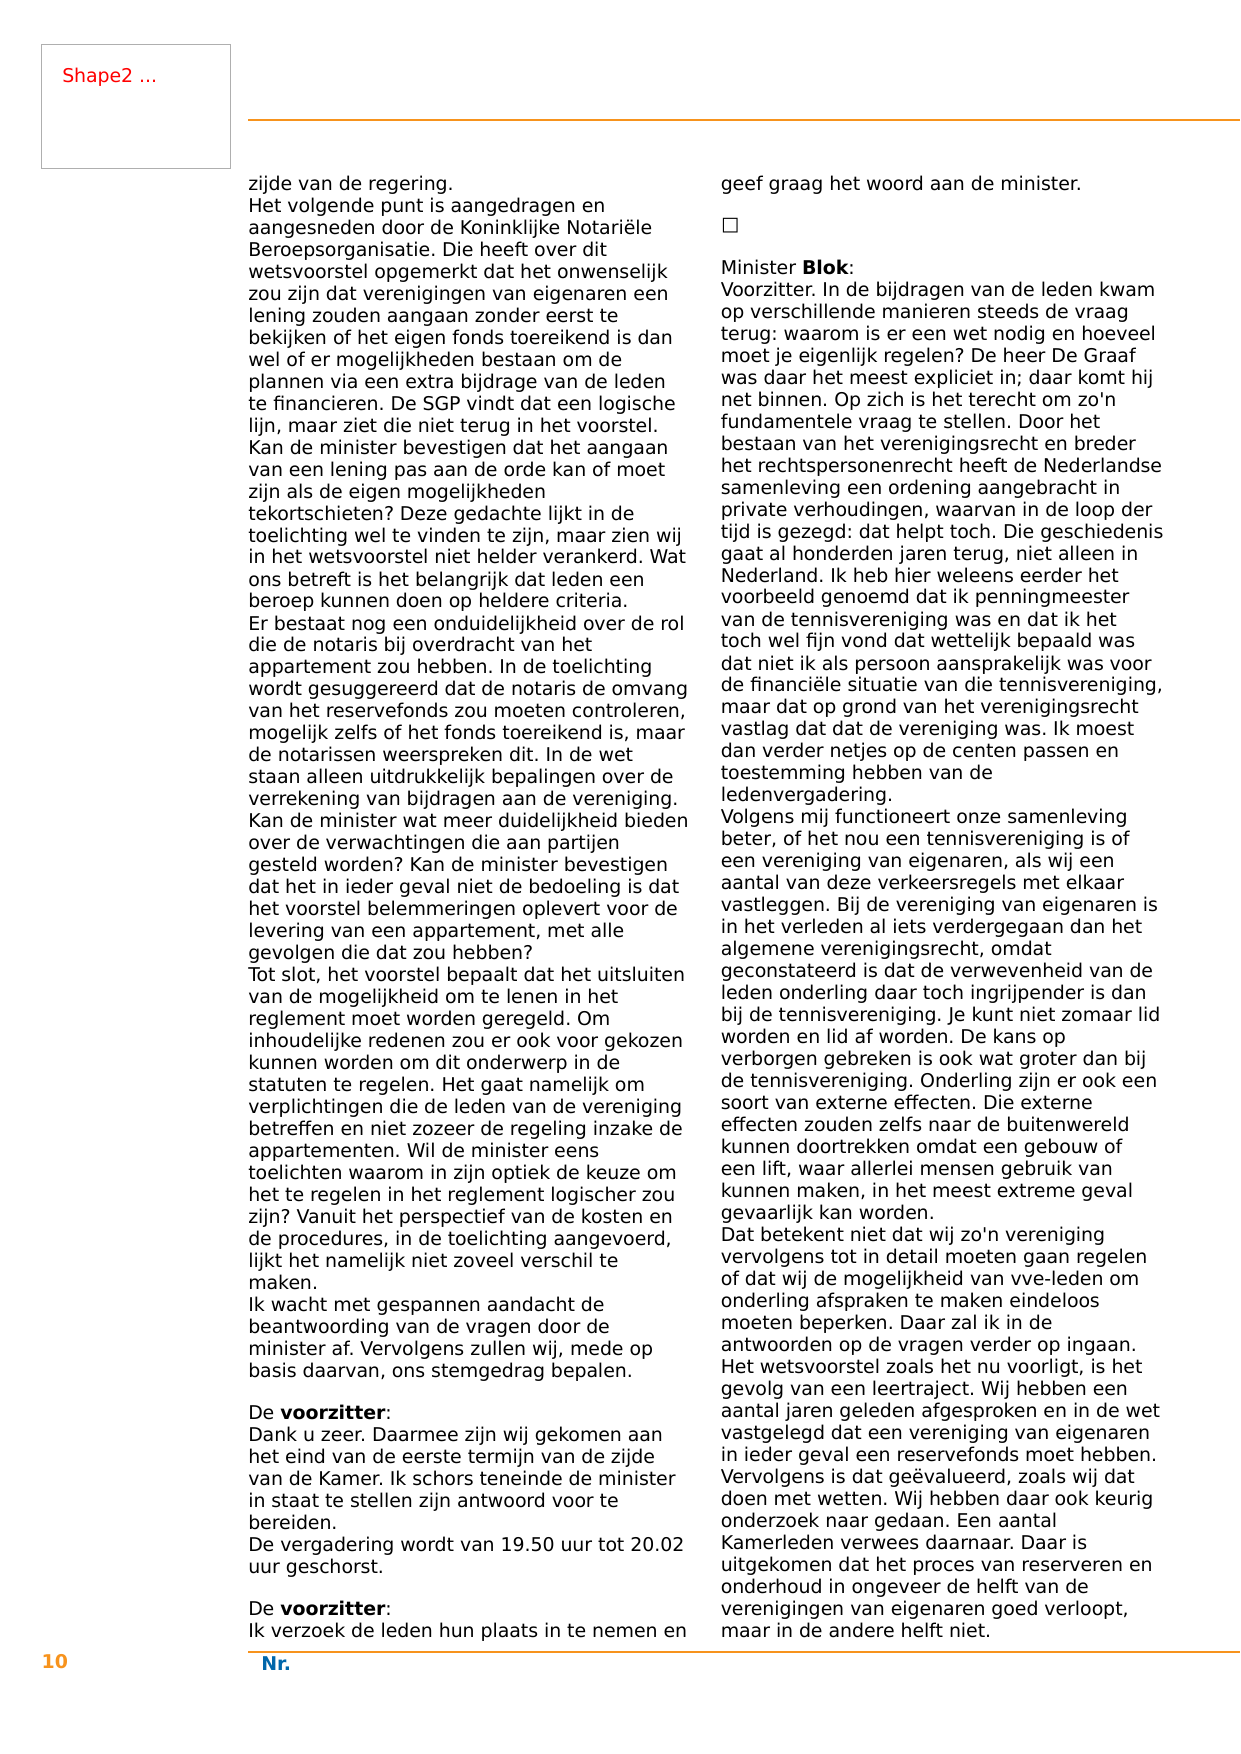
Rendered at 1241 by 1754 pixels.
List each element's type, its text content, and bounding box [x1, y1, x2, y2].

text Voorzitter. In de bijdragen van de leden kwam op verschillende manieren steeds de vraag terug: waarom is er een wet nodig en hoeveel moet je eigenlijk regelen? De heer De Graaf was daar het meest expliciet in; daar komt hij net binnen. Op zich is het terecht om zo'n fundamentele vraag te stellen. Door het bestaan van het verenigingsrecht en breder het rechtspersonenrecht heeft de Nederlandse samenleving een ordening aangebracht in private verhoudingen, waarvan in de loop der tijd is gezegd: dat helpt toch. Die geschiedenis gaat al honderden jaren terug, niet alleen in Nederland. Ik heb hier weleens eerder het voorbeeld genoemd dat ik penningmeester van de tennisvereniging was en dat ik het toch wel fijn vond dat wettelijk bepaald was dat niet ik als persoon aansprakelijk was voor de financiële situatie van die tennisvereniging, maar dat op grond van het verenigingsrecht vastlag dat dat de vereniging was. Ik moest dan verder netjes op de centen passen en toestemming hebben van de ledenvergadering. [721, 279, 1163, 806]
text De vergadering wordt van 19.50 uur tot 20.02 uur geschorst. [248, 1533, 691, 1577]
text Er bestaat nog een onduidelijkheid over de rol die de notaris bij overdracht van het appartement zou hebben. In de toelichting wordt gesuggereerd dat de notaris de omvang van het reservefonds zou moeten controleren, mogelijk zelfs of het fonds toereikend is, maar de notarissen weerspreken dit. In de wet staan alleen uitdrukkelijk bepalingen over de verrekening van bijdragen aan de vereniging. Kan de minister wat meer duidelijkheid bieden over de verwachtingen die aan partijen gesteld worden? Kan de minister bevestigen dat het in ieder geval niet de bedoeling is dat het voorstel belemmeringen oplevert voor de levering van een appartement, met alle gevolgen die dat zou hebben? [248, 612, 691, 964]
text Ik verzoek de leden hun plaats in te nemen en [248, 1619, 691, 1641]
text zijde van de regering. [248, 173, 691, 195]
text Dat betekent niet dat wij zo'n vereniging vervolgens tot in detail moeten gaan regelen of dat wij de mogelijkheid van vve-leden om onderling afspraken te maken eindeloos moeten beperken. Daar zal ik in de antwoorden op de vragen verder op ingaan. Het wetsvoorstel zoals het nu voorligt, is het gevolg van een leertraject. Wij hebben een aantal jaren geleden afgesproken en in de wet vastgelegd dat een vereniging van eigenaren in ieder geval een reservefonds moet hebben. Vervolgens is dat geëvalueerd, zoals wij dat doen met wetten. Wij hebben daar ook keurig onderzoek naar gedaan. Een aantal Kamerleden verwees daarnaar. Daar is uitgekomen dat het proces van reserveren en onderhoud in ongeveer de helft van de verenigingen van eigenaren goed verloopt, maar in de andere helft niet. [721, 1224, 1163, 1641]
text De voorzitter: [248, 1402, 691, 1424]
text Dank u zeer. Daarmee zijn wij gekomen aan het eind van de eerste termijn van de zijde van de Kamer. Ik schors teneinde de minister in staat te stellen zijn antwoord voor te bereiden. [248, 1424, 691, 1533]
text Ik wacht met gespannen aandacht de beantwoording van de vragen door de minister af. Vervolgens zullen wij, mede op basis daarvan, ons stemgedrag bepalen. [248, 1294, 691, 1382]
text ⬜ [721, 215, 1163, 237]
text De voorzitter: [248, 1597, 691, 1619]
text Tot slot, het voorstel bepaalt dat het uitsluiten van de mogelijkheid om te lenen in het reglement moet worden geregeld. Om inhoudelijke redenen zou er ook voor gekozen kunnen worden om dit onderwerp in de statuten te regelen. Het gaat namelijk om verplichtingen die de leden van de vereniging betreffen en niet zozeer de regeling inzake de appartementen. Wil de minister eens toelichten waarom in zijn optiek de keuze om het te regelen in het reglement logischer zou zijn? Vanuit het perspectief van de kosten en de procedures, in de toelichting aangevoerd, lijkt het namelijk niet zoveel verschil te maken. [248, 964, 691, 1294]
text Het volgende punt is aangedragen en aangesneden door de Koninklijke Notariële Beroepsorganisatie. Die heeft over dit wetsvoorstel opgemerkt dat het onwenselijk zou zijn dat verenigingen van eigenaren een lening zouden aangaan zonder eerst te bekijken of het eigen fonds toereikend is dan wel of er mogelijkheden bestaan om de plannen via een extra bijdrage van de leden te financieren. De SGP vindt dat een logische lijn, maar ziet die niet terug in het voorstel. Kan de minister bevestigen dat het aangaan van een lening pas aan de orde kan of moet zijn als de eigen mogelijkheden tekortschieten? Deze gedachte lijkt in de toelichting wel te vinden te zijn, maar zien wij in het wetsvoorstel niet helder verankerd. Wat ons betreft is het belangrijk dat leden een beroep kunnen doen op heldere criteria. [248, 195, 691, 612]
text Volgens mij functioneert onze samenleving beter, of het nou een tennisvereniging is of een vereniging van eigenaren, als wij een aantal van deze verkeersregels met elkaar vastleggen. Bij de vereniging van eigenaren is in het verleden al iets verdergegaan dan het algemene verenigingsrecht, omdat geconstateerd is dat de verwevenheid van de leden onderling daar toch ingrijpender is dan bij de tennisvereniging. Je kunt niet zomaar lid worden en lid af worden. De kans op verborgen gebreken is ook wat groter dan bij de tennisvereniging. Onderling zijn er ook een soort van externe effecten. Die externe effecten zouden zelfs naar de buitenwereld kunnen doortrekken omdat een gebouw of een lift, waar allerlei mensen gebruik van kunnen maken, in het meest extreme geval gevaarlijk kan worden. [721, 806, 1163, 1224]
text Minister Blok: [721, 257, 1163, 279]
text geef graag het woord aan de minister. [721, 173, 1163, 195]
